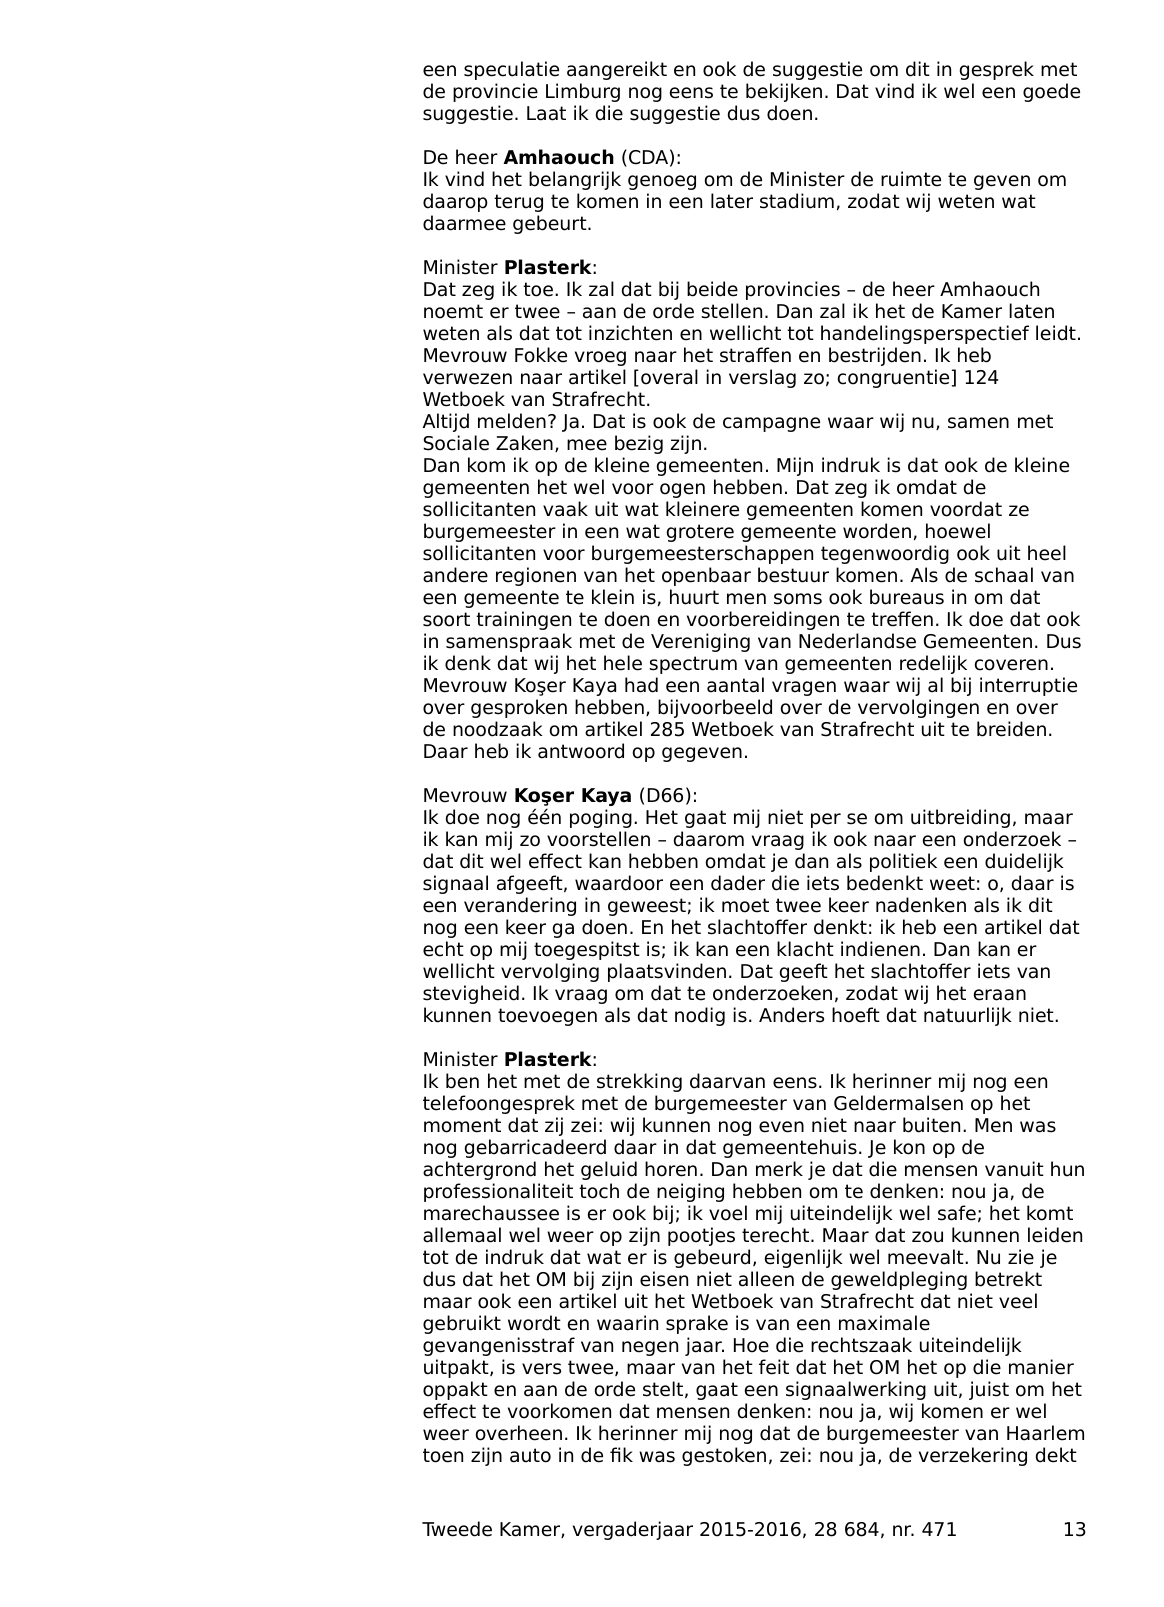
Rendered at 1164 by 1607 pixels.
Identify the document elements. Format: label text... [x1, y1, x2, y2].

text Altijd melden? Ja. Dat is ook de campagne waar wij nu, samen met Sociale Zaken, mee bezig zijn. [422, 411, 1087, 455]
text Mevrouw Fokke vroeg naar het straffen en bestrijden. Ik heb verwezen naar artikel [overal in verslag zo; congruentie] 124 Wetboek van Strafrecht. [422, 345, 1087, 411]
text Ik doe nog één poging. Het gaat mij niet per se om uitbreiding, maar ik kan mij zo voorstellen – daarom vraag ik ook naar een onderzoek – dat dit wel effect kan hebben omdat je dan als politiek een duidelijk signaal afgeeft, waardoor een dader die iets bedenkt weet: o, daar is een verandering in geweest; ik moet twee keer nadenken als ik dit nog een keer ga doen. En het slachtoffer denkt: ik heb een artikel dat echt op mij toegespitst is; ik kan een klacht indienen. Dan kan er wellicht vervolging plaatsvinden. Dat geeft het slachtoffer iets van stevigheid. Ik vraag om dat te onderzoeken, zodat wij het eraan kunnen toevoegen als dat nodig is. Anders hoeft dat natuurlijk niet. [422, 807, 1087, 1027]
text Dan kom ik op de kleine gemeenten. Mijn indruk is dat ook de kleine gemeenten het wel voor ogen hebben. Dat zeg ik omdat de sollicitanten vaak uit wat kleinere gemeenten komen voordat ze burgemeester in een wat grotere gemeente worden, hoewel sollicitanten voor burgemeesterschappen tegenwoordig ook uit heel andere regionen van het openbaar bestuur komen. Als de schaal van een gemeente te klein is, huurt men soms ook bureaus in om dat soort trainingen te doen en voorbereidingen te treffen. Ik doe dat ook in samenspraak met de Vereniging van Nederlandse Gemeenten. Dus ik denk dat wij het hele spectrum van gemeenten redelijk coveren. [422, 455, 1087, 675]
text Dat zeg ik toe. Ik zal dat bij beide provincies – de heer Amhaouch noemt er twee – aan de orde stellen. Dan zal ik het de Kamer laten weten als dat tot inzichten en wellicht tot handelingsperspectief leidt. [422, 279, 1087, 345]
text Mevrouw Koşer Kaya had een aantal vragen waar wij al bij interruptie over gesproken hebben, bijvoorbeeld over de vervolgingen en over de noodzaak om artikel 285 Wetboek van Strafrecht uit te breiden. Daar heb ik antwoord op gegeven. [422, 675, 1087, 763]
text Minister Plasterk: [422, 1049, 1087, 1071]
text Ik ben het met de strekking daarvan eens. Ik herinner mij nog een telefoongesprek met de burgemeester van Geldermalsen op het moment dat zij zei: wij kunnen nog even niet naar buiten. Men was nog gebarricadeerd daar in dat gemeentehuis. Je kon op de achtergrond het geluid horen. Dan merk je dat die mensen vanuit hun professionaliteit toch de neiging hebben om te denken: nou ja, de marechaussee is er ook bij; ik voel mij uiteindelijk wel safe; het komt allemaal wel weer op zijn pootjes terecht. Maar dat zou kunnen leiden tot de indruk dat wat er is gebeurd, eigenlijk wel meevalt. Nu zie je dus dat het OM bij zijn eisen niet alleen de geweldpleging betrekt maar ook een artikel uit het Wetboek van Strafrecht dat niet veel gebruikt wordt en waarin sprake is van een maximale gevangenisstraf van negen jaar. Hoe die rechtszaak uiteindelijk uitpakt, is vers twee, maar van het feit dat het OM het op die manier oppakt en aan de orde stelt, gaat een signaalwerking uit, juist om het effect te voorkomen dat mensen denken: nou ja, wij komen er wel weer overheen. Ik herinner mij nog dat de burgemeester van Haarlem toen zijn auto in de fik was gestoken, zei: nou ja, de verzekering dekt [422, 1071, 1087, 1467]
text De heer Amhaouch (CDA): [422, 147, 1087, 169]
text Mevrouw Koşer Kaya (D66): [422, 785, 1087, 807]
text Ik vind het belangrijk genoeg om de Minister de ruimte te geven om daarop terug te komen in een later stadium, zodat wij weten wat daarmee gebeurt. [422, 169, 1087, 235]
text een speculatie aangereikt en ook de suggestie om dit in gesprek met de provincie Limburg nog eens te bekijken. Dat vind ik wel een goede suggestie. Laat ik die suggestie dus doen. [422, 59, 1087, 125]
text Minister Plasterk: [422, 257, 1087, 279]
